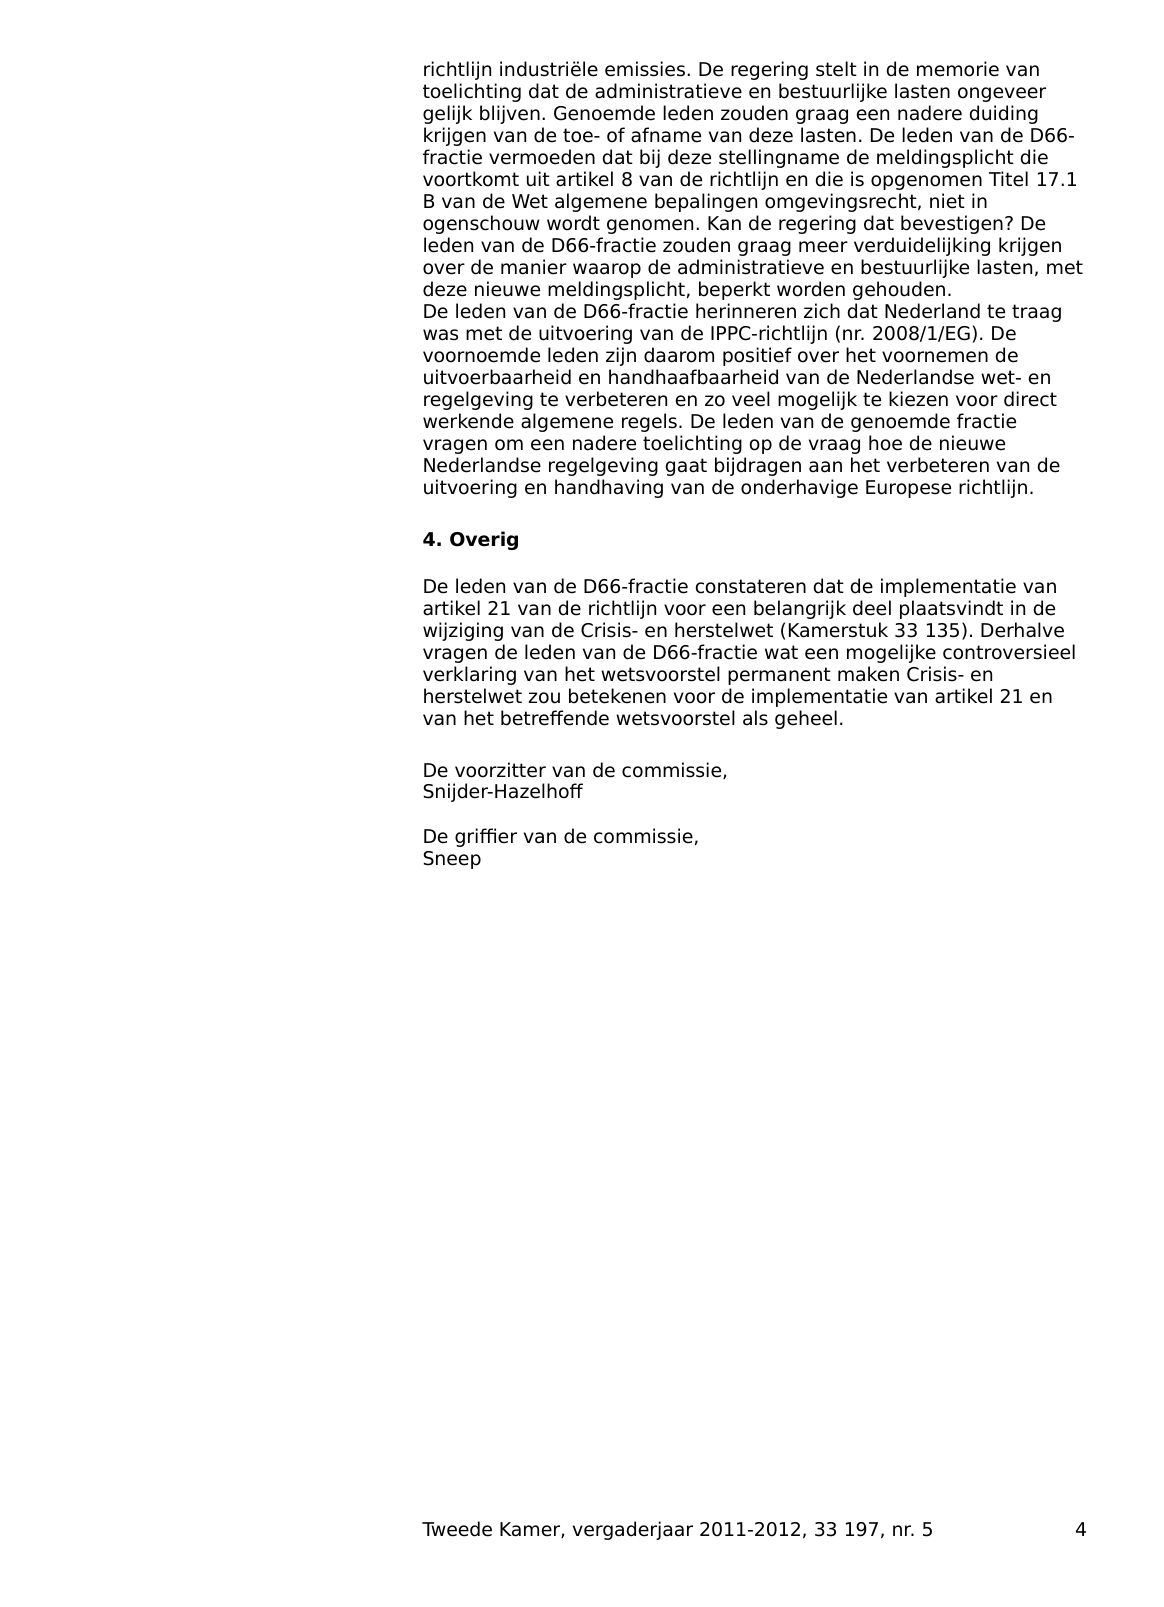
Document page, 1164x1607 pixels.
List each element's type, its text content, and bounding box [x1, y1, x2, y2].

text De griffier van de commissie, Sneep [422, 826, 1087, 869]
subtitle 4. Overig [422, 529, 1087, 551]
text De voorzitter van de commissie, Snijder-Hazelhoff [422, 759, 1087, 803]
text richtlijn industriële emissies. De regering stelt in de memorie van toelichting dat de administratieve en bestuurlijke lasten ongeveer gelijk blijven. Genoemde leden zouden graag een nadere duiding krijgen van de toe- of afname van deze lasten. De leden van de D66-fractie vermoeden dat bij deze stellingname de meldingsplicht die voortkomt uit artikel 8 van de richtlijn en die is opgenomen Titel 17.1 B van de Wet algemene bepalingen omgevingsrecht, niet in ogenschouw wordt genomen. Kan de regering dat bevestigen? De leden van de D66-fractie zouden graag meer verduidelijking krijgen over de manier waarop de administratieve en bestuurlijke lasten, met deze nieuwe meldingsplicht, beperkt worden gehouden. [422, 59, 1087, 301]
text De leden van de D66-fractie herinneren zich dat Nederland te traag was met de uitvoering van de IPPC-richtlijn (nr. 2008/1/EG). De voornoemde leden zijn daarom positief over het voornemen de uitvoerbaarheid en handhaafbaarheid van de Nederlandse wet- en regelgeving te verbeteren en zo veel mogelijk te kiezen voor direct werkende algemene regels. De leden van de genoemde fractie vragen om een nadere toelichting op de vraag hoe de nieuwe Nederlandse regelgeving gaat bijdragen aan het verbeteren van de uitvoering en handhaving van de onderhavige Europese richtlijn. [422, 301, 1087, 499]
text De leden van de D66-fractie constateren dat de implementatie van artikel 21 van de richtlijn voor een belangrijk deel plaatsvindt in de wijziging van de Crisis- en herstelwet (Kamerstuk 33 135). Derhalve vragen de leden van de D66-fractie wat een mogelijke controversieel verklaring van het wetsvoorstel permanent maken Crisis- en herstelwet zou betekenen voor de implementatie van artikel 21 en van het betreffende wetsvoorstel als geheel. [422, 576, 1087, 729]
